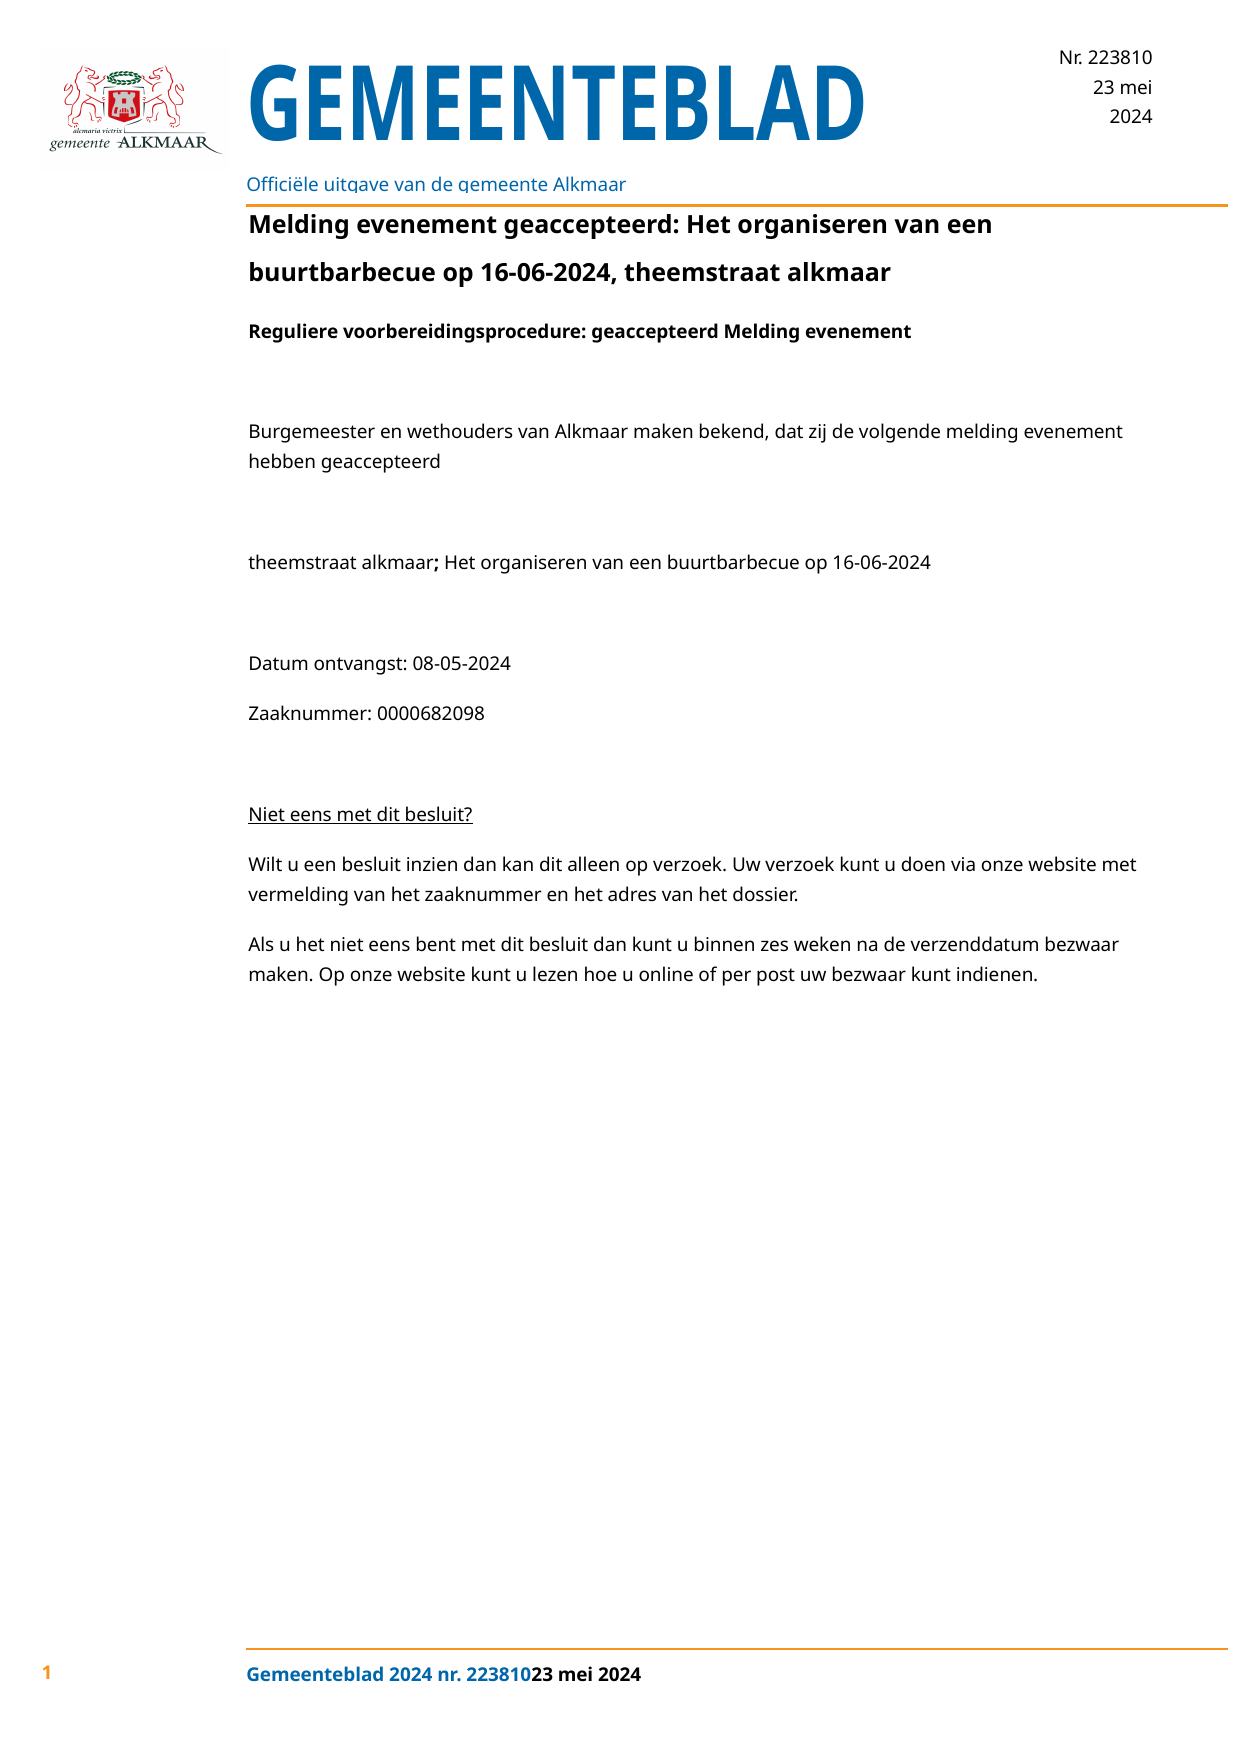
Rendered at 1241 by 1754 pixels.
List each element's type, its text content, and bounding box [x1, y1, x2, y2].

picture [41, 47, 231, 172]
text Wilt u een besluit inzien dan kan dit alleen op verzoek. Uw verzoek kunt u doen via onze website met vermelding van het zaaknummer en het adres van het dossier. [248, 852, 1152, 907]
text Datum ontvangst: 08-05-2024 [248, 650, 1152, 676]
text theemstraat alkmaar; Het organiseren van een buurtbarbecue op 16-06-2024 [248, 549, 1152, 575]
text Niet eens met dit besluit? [248, 801, 1152, 827]
text Melding evenement geaccepteerd: Het organiseren van een buurtbarbecue op 16-06-2024, theemstraat alkmaar [248, 207, 1152, 288]
text Als u het niet eens bent met dit besluit dan kunt u binnen zes weken na de verzenddatum bezwaar maken. Op onze website kunt u lezen hoe u online of per post uw bezwaar kunt indienen. [248, 932, 1152, 987]
text Burgemeester en wethouders van Alkmaar maken bekend, dat zij de volgende melding evenement hebben geaccepteerd [248, 419, 1152, 474]
text Zaaknummer: 0000682098 [248, 700, 1152, 726]
text Reguliere voorbereidingsprocedure: geaccepteerd Melding evenement [248, 318, 1152, 344]
